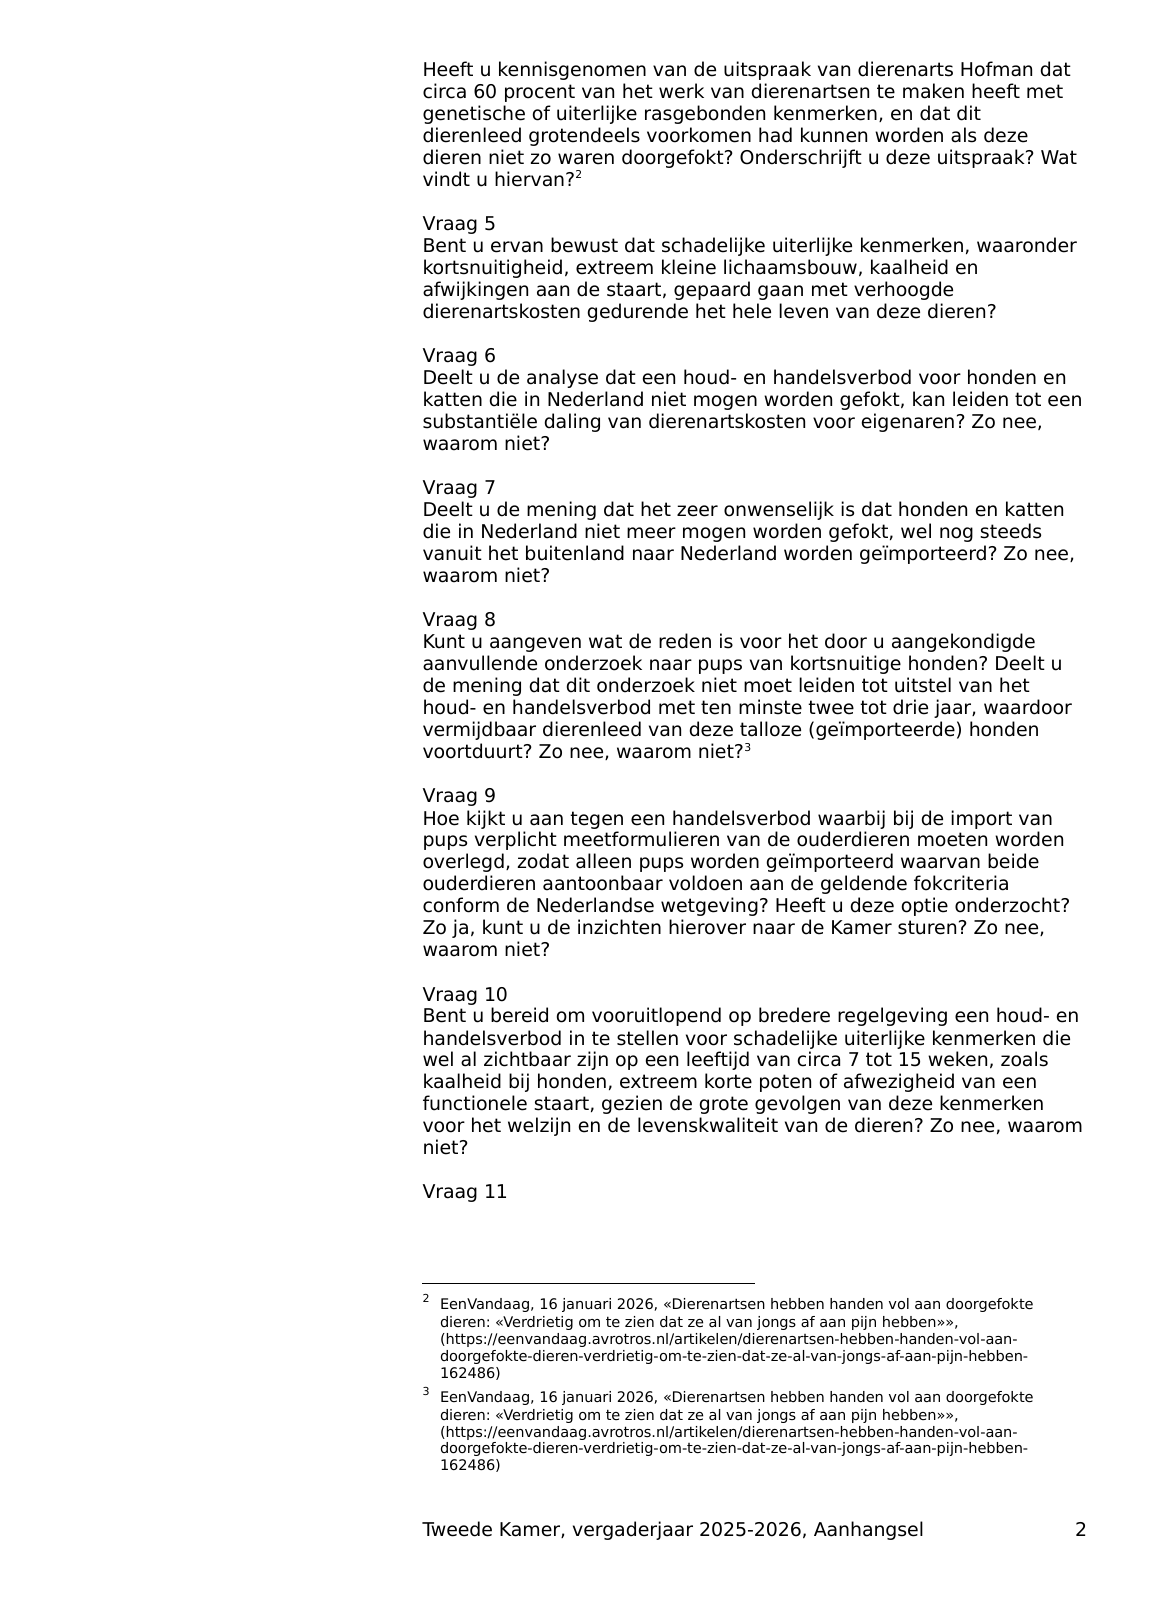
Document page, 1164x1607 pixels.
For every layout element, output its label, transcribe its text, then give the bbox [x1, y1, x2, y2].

text EenVandaag, 16 januari 2026, «Dierenartsen hebben handen vol aan doorgefokte dieren: «Verdrietig om te zien dat ze al van jongs af aan pijn hebben»», (https://eenvandaag.avrotros.nl/artikelen/dierenartsen-hebben-handen-vol-aan-doorgefokte-dieren-verdrietig-om-te-zien-dat-ze-al-van-jongs-af-aan-pijn-hebben-162486) [422, 1292, 1087, 1382]
text Vraag 5 [422, 213, 1087, 235]
text Hoe kijkt u aan tegen een handelsverbod waarbij bij de import van pups verplicht meetformulieren van de ouderdieren moeten worden overlegd, zodat alleen pups worden geïmporteerd waarvan beide ouderdieren aantoonbaar voldoen aan de geldende fokcriteria conform de Nederlandse wetgeving? Heeft u deze optie onderzocht? Zo ja, kunt u de inzichten hierover naar de Kamer sturen? Zo nee, waarom niet? [422, 807, 1087, 961]
text Bent u bereid om vooruitlopend op bredere regelgeving een houd- en handelsverbod in te stellen voor schadelijke uiterlijke kenmerken die wel al zichtbaar zijn op een leeftijd van circa 7 tot 15 weken, zoals kaalheid bij honden, extreem korte poten of afwezigheid van een functionele staart, gezien de grote gevolgen van deze kenmerken voor het welzijn en de levenskwaliteit van de dieren? Zo nee, waarom niet? [422, 1005, 1087, 1159]
text Vraag 11 [422, 1181, 1087, 1203]
text Heeft u kennisgenomen van de uitspraak van dierenarts Hofman dat circa 60 procent van het werk van dierenartsen te maken heeft met genetische of uiterlijke rasgebonden kenmerken, en dat dit dierenleed grotendeels voorkomen had kunnen worden als deze dieren niet zo waren doorgefokt? Onderschrijft u deze uitspraak? Wat vindt u hiervan? [422, 59, 1087, 191]
text Vraag 10 [422, 983, 1087, 1005]
text Deelt u de analyse dat een houd- en handelsverbod voor honden en katten die in Nederland niet mogen worden gefokt, kan leiden tot een substantiële daling van dierenartskosten voor eigenaren? Zo nee, waarom niet? [422, 367, 1087, 455]
text Deelt u de mening dat het zeer onwenselijk is dat honden en katten die in Nederland niet meer mogen worden gefokt, wel nog steeds vanuit het buitenland naar Nederland worden geïmporteerd? Zo nee, waarom niet? [422, 499, 1087, 587]
text Vraag 9 [422, 785, 1087, 807]
text Vraag 6 [422, 345, 1087, 367]
text EenVandaag, 16 januari 2026, «Dierenartsen hebben handen vol aan doorgefokte dieren: «Verdrietig om te zien dat ze al van jongs af aan pijn hebben»», (https://eenvandaag.avrotros.nl/artikelen/dierenartsen-hebben-handen-vol-aan-doorgefokte-dieren-verdrietig-om-te-zien-dat-ze-al-van-jongs-af-aan-pijn-hebben-162486) [422, 1385, 1087, 1474]
text Kunt u aangeven wat de reden is voor het door u aangekondigde aanvullende onderzoek naar pups van kortsnuitige honden? Deelt u de mening dat dit onderzoek niet moet leiden tot uitstel van het houd- en handelsverbod met ten minste twee tot drie jaar, waardoor vermijdbaar dierenleed van deze talloze (geïmporteerde) honden voortduurt? Zo nee, waarom niet? [422, 631, 1087, 763]
text Bent u ervan bewust dat schadelijke uiterlijke kenmerken, waaronder kortsnuitigheid, extreem kleine lichaamsbouw, kaalheid en afwijkingen aan de staart, gepaard gaan met verhoogde dierenartskosten gedurende het hele leven van deze dieren? [422, 235, 1087, 323]
text Vraag 7 [422, 477, 1087, 499]
text Vraag 8 [422, 609, 1087, 631]
